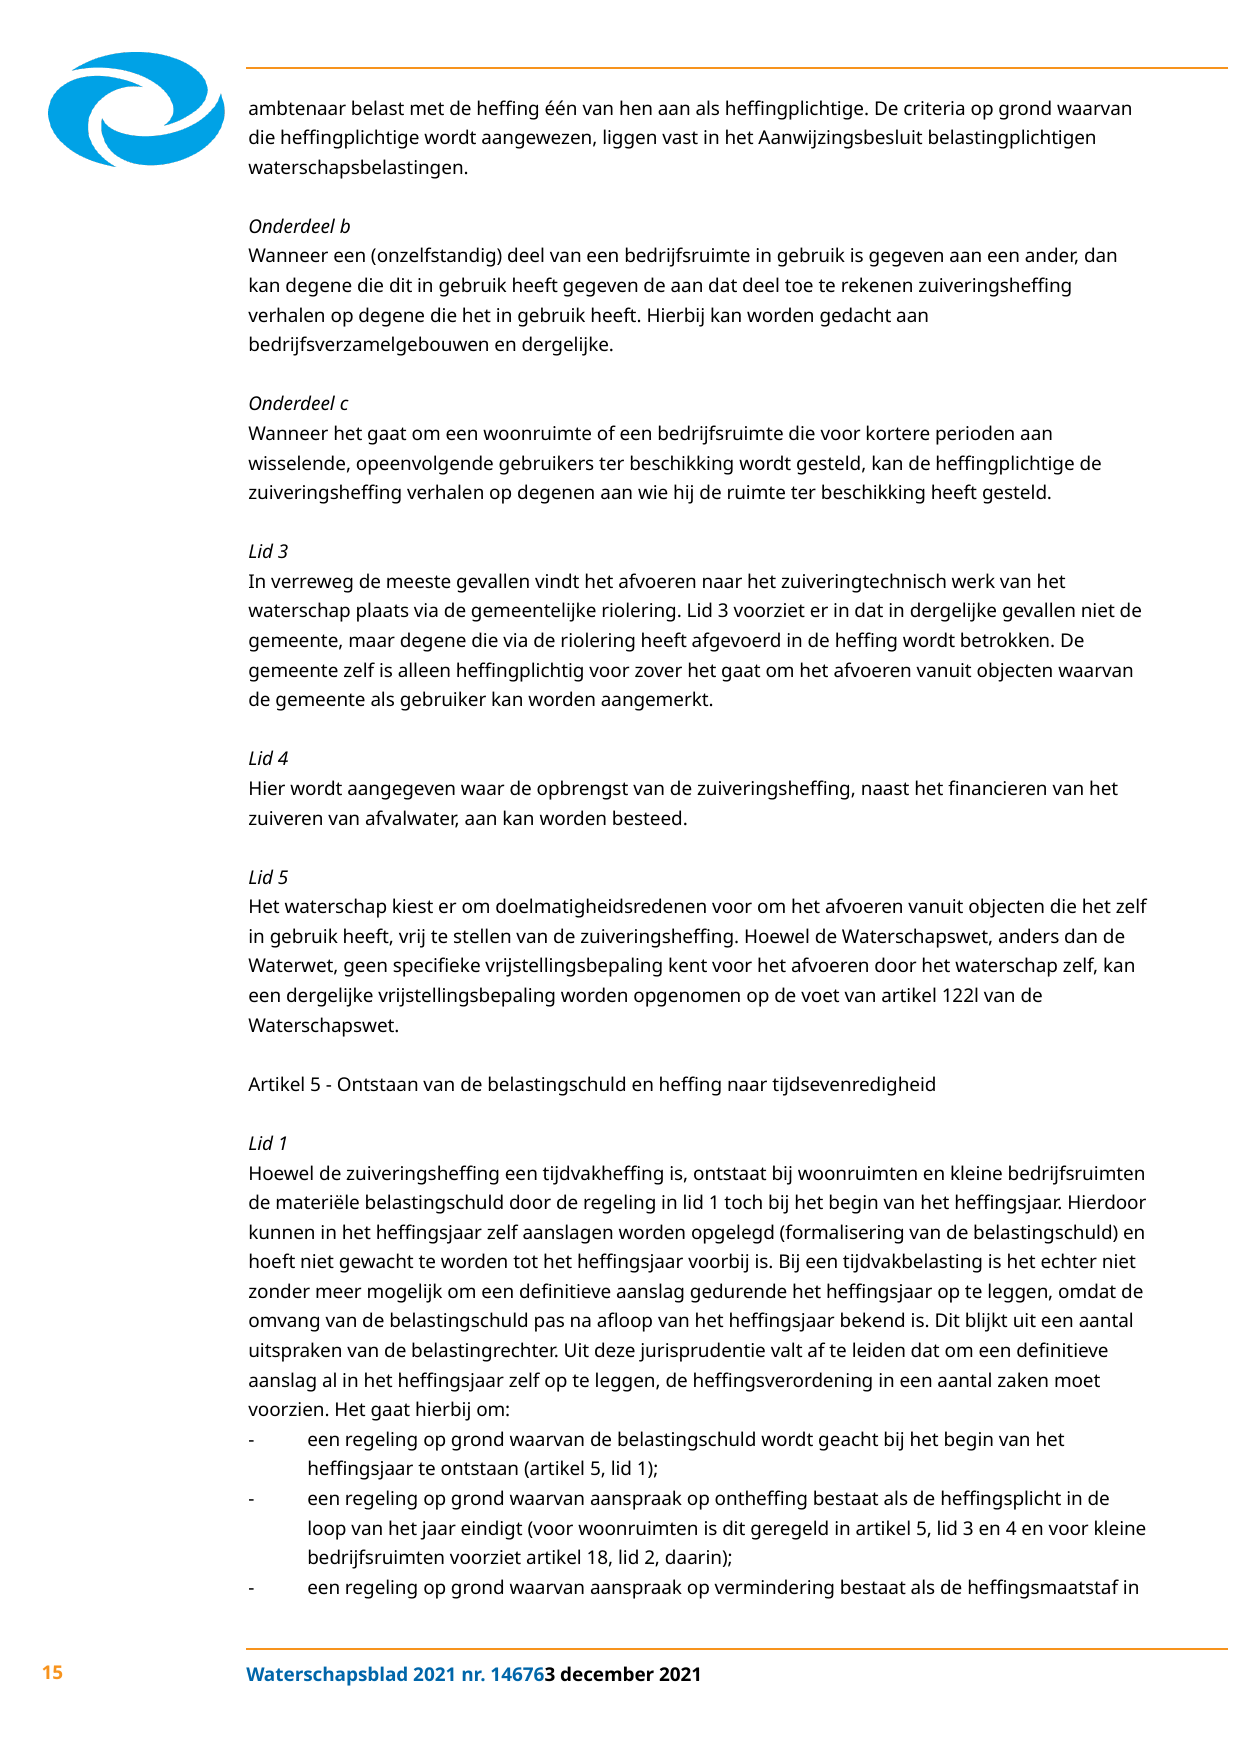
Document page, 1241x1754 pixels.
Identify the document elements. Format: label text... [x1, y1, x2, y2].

text ambtenaar belast met de heffing één van hen aan als heffingplichtige. De criteria op grond waarvan die heffingplichtige wordt aangewezen, liggen vast in het Aanwijzingsbesluit belastingplichtigen waterschapsbelastingen. [248, 95, 1152, 180]
list een regeling op grond waarvan aanspraak op vermindering bestaat als de heffingsmaatstaf in [248, 1574, 1152, 1600]
text Artikel 5 - Ontstaan van de belastingschuld en heffing naar tijdsevenredigheid [248, 1071, 1152, 1097]
text Hier wordt aangegeven waar de opbrengst van de zuiveringsheffing, naast het financieren van het zuiveren van afvalwater, aan kan worden besteed. [248, 775, 1152, 831]
text Lid 1 [248, 1130, 1152, 1156]
picture [41, 47, 231, 172]
text Wanneer een (onzelfstandig) deel van een bedrijfsruimte in gebruik is gegeven aan een ander, dan kan degene die dit in gebruik heeft gegeven de aan dat deel toe te rekenen zuiveringsheffing verhalen op degene die het in gebruik heeft. Hierbij kan worden gedacht aan bedrijfsverzamelgebouwen en dergelijke. [248, 243, 1152, 357]
text Onderdeel c [248, 391, 1152, 416]
list een regeling op grond waarvan de belastingschuld wordt geacht bij het begin van het heffingsjaar te ontstaan (artikel 5, lid 1); [248, 1426, 1152, 1481]
text Hoewel de zuiveringsheffing een tijdvakheffing is, ontstaat bij woonruimten en kleine bedrijfsruimten de materiële belastingschuld door de regeling in lid 1 toch bij het begin van het heffingsjaar. Hierdoor kunnen in het heffingsjaar zelf aanslagen worden opgelegd (formalisering van de belastingschuld) en hoeft niet gewacht te worden tot het heffingsjaar voorbij is. Bij een tijdvakbelasting is het echter niet zonder meer mogelijk om een definitieve aanslag gedurende het heffingsjaar op te leggen, omdat de omvang van de belastingschuld pas na afloop van het heffingsjaar bekend is. Dit blijkt uit een aantal uitspraken van de belastingrechter. Uit deze jurisprudentie valt af te leiden dat om een definitieve aanslag al in het heffingsjaar zelf op te leggen, de heffingsverordening in een aantal zaken moet voorzien. Het gaat hierbij om: [248, 1160, 1152, 1422]
list een regeling op grond waarvan aanspraak op ontheffing bestaat als de heffingsplicht in de loop van het jaar eindigt (voor woonruimten is dit geregeld in artikel 5, lid 3 en 4 en voor kleine bedrijfsruimten voorziet artikel 18, lid 2, daarin); [248, 1485, 1152, 1570]
text Het waterschap kiest er om doelmatigheidsredenen voor om het afvoeren vanuit objecten die het zelf in gebruik heeft, vrij te stellen van de zuiveringsheffing. Hoewel de Waterschapswet, anders dan de Waterwet, geen specifieke vrijstellingsbepaling kent voor het afvoeren door het waterschap zelf, kan een dergelijke vrijstellingsbepaling worden opgenomen op de voet van artikel 122l van de Waterschapswet. [248, 893, 1152, 1038]
text In verreweg de meeste gevallen vindt het afvoeren naar het zuiveringtechnisch werk van het waterschap plaats via de gemeentelijke riolering. Lid 3 voorziet er in dat in dergelijke gevallen niet de gemeente, maar degene die via de riolering heeft afgevoerd in de heffing wordt betrokken. De gemeente zelf is alleen heffingplichtig voor zover het gaat om het afvoeren vanuit objecten waarvan de gemeente als gebruiker kan worden aangemerkt. [248, 568, 1152, 712]
text Onderdeel b [248, 213, 1152, 239]
text Lid 5 [248, 864, 1152, 890]
text Wanneer het gaat om een woonruimte of een bedrijfsruimte die voor kortere perioden aan wisselende, opeenvolgende gebruikers ter beschikking wordt gesteld, kan de heffingplichtige de zuiveringsheffing verhalen op degenen aan wie hij de ruimte ter beschikking heeft gesteld. [248, 420, 1152, 505]
text Lid 4 [248, 746, 1152, 771]
text Lid 3 [248, 538, 1152, 564]
